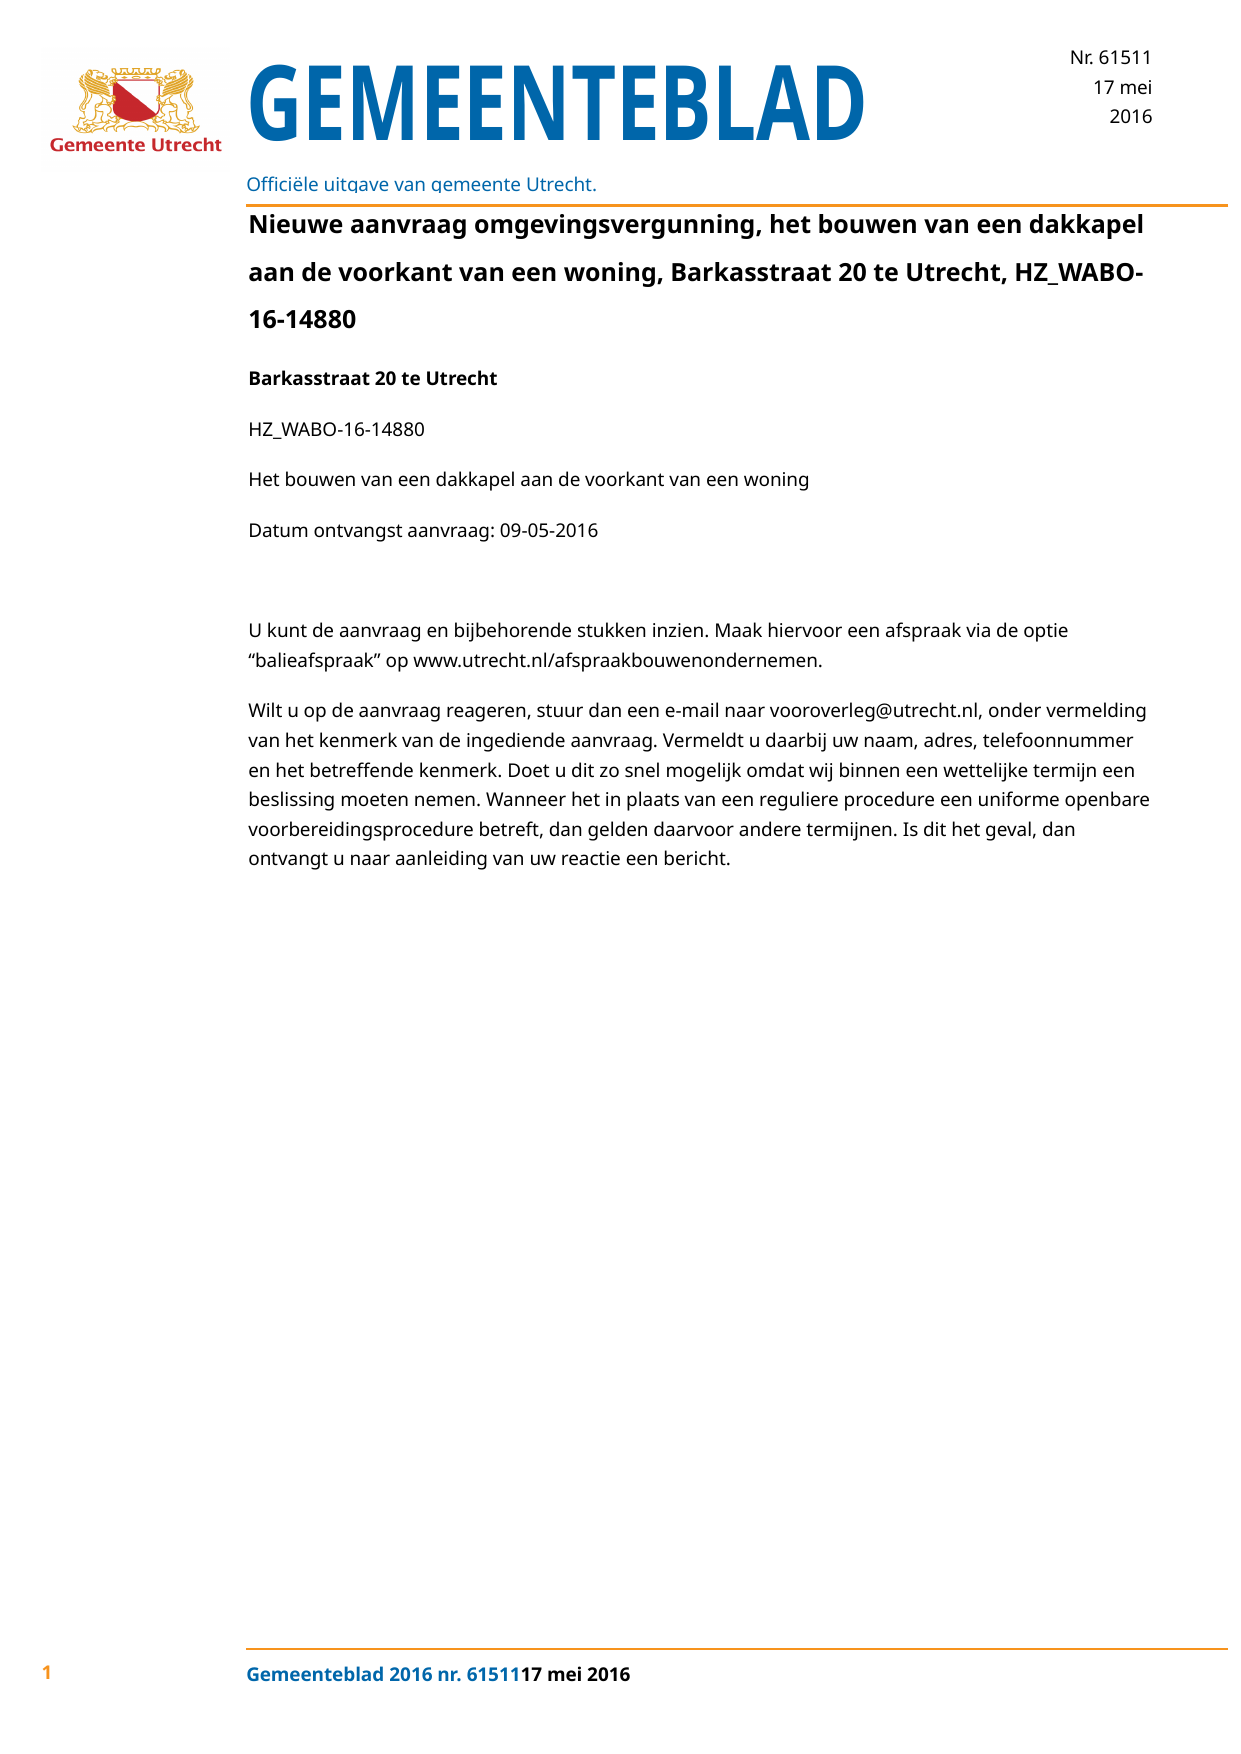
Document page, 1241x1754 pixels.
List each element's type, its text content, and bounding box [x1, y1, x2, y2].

text U kunt de aanvraag en bijbehorende stukken inzien. Maak hiervoor een afspraak via de optie “balieafspraak” op www.utrecht.nl/afspraakbouwenondernemen. [248, 618, 1152, 673]
text HZ_WABO-16-14880 [248, 416, 1152, 442]
text Datum ontvangst aanvraag: 09-05-2016 [248, 517, 1152, 542]
text Het bouwen van een dakkapel aan de voorkant van een woning [248, 466, 1152, 492]
text Barkasstraat 20 te Utrecht [248, 366, 1152, 391]
text Wilt u op de aanvraag reageren, stuur dan een e-mail naar vooroverleg@utrecht.nl, onder vermelding van het kenmerk van de ingediende aanvraag. Vermeldt u daarbij uw naam, adres, telefoonnummer en het betreffende kenmerk. Doet u dit zo snel mogelijk omdat wij binnen een wettelijke termijn een beslissing moeten nemen. Wanneer het in plaats van een reguliere procedure een uniforme openbare voorbereidingsprocedure betreft, dan gelden daarvoor andere termijnen. Is dit het geval, dan ontvangt u naar aanleiding van uw reactie een bericht. [248, 698, 1152, 871]
picture [41, 47, 231, 172]
text Nieuwe aanvraag omgevingsvergunning, het bouwen van een dakkapel aan de voorkant van een woning, Barkasstraat 20 te Utrecht, HZ_WABO-16-14880 [248, 207, 1152, 336]
